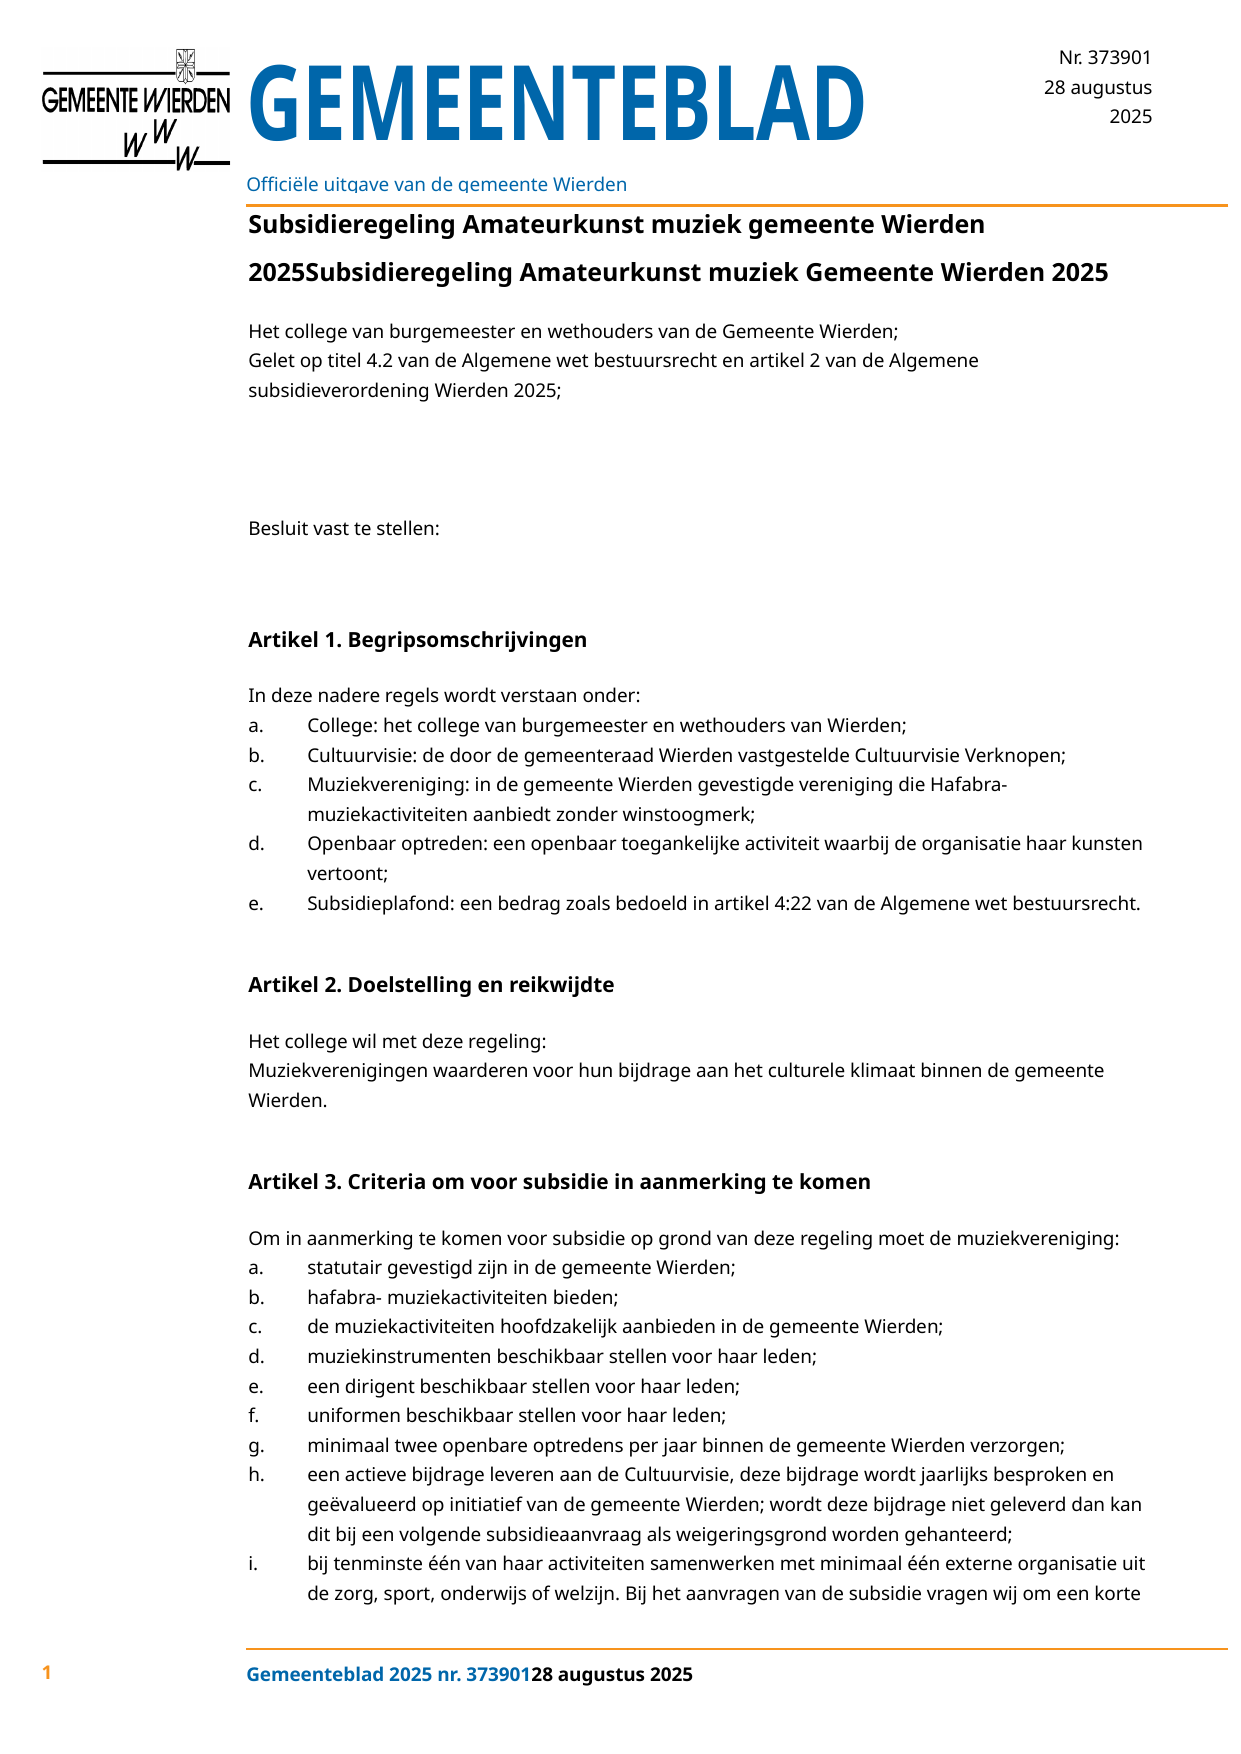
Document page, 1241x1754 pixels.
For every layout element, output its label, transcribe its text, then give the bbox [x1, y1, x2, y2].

list uniformen beschikbaar stellen voor haar leden; [248, 1402, 1152, 1428]
text Het college wil met deze regeling: [248, 1028, 1152, 1053]
list Cultuurvisie: de door de gemeenteraad Wierden vastgestelde Cultuurvisie Verknopen; [248, 742, 1152, 768]
text Artikel 3. Criteria om voor subsidie in aanmerking te komen [248, 1167, 1152, 1195]
text Besluit vast te stellen: [248, 515, 1152, 541]
list minimaal twee openbare optredens per jaar binnen de gemeente Wierden verzorgen; [248, 1432, 1152, 1458]
list Openbaar optreden: een openbaar toegankelijke activiteit waarbij de organisatie haar kunsten vertoont; [248, 831, 1152, 886]
list Subsidieplafond: een bedrag zoals bedoeld in artikel 4:22 van de Algemene wet bestuursrecht. [248, 890, 1152, 916]
text Muziekverenigingen waarderen voor hun bijdrage aan het culturele klimaat binnen de gemeente Wierden. [248, 1057, 1152, 1113]
list statutair gevestigd zijn in de gemeente Wierden; [248, 1254, 1152, 1280]
text Om in aanmerking te komen voor subsidie op grond van deze regeling moet de muziekvereniging: [248, 1225, 1152, 1251]
picture [41, 47, 231, 172]
text Het college van burgemeester en wethouders van de Gemeente Wierden; [248, 318, 1152, 344]
text In deze nadere regels wordt verstaan onder: [248, 683, 1152, 708]
list een actieve bijdrage leveren aan de Cultuurvisie, deze bijdrage wordt jaarlijks besproken en geëvalueerd op initiatief van de gemeente Wierden; wordt deze bijdrage niet geleverd dan kan dit bij een volgende subsidieaanvraag als weigeringsgrond worden gehanteerd; [248, 1462, 1152, 1547]
text Subsidieregeling Amateurkunst muziek gemeente Wierden 2025Subsidieregeling Amateurkunst muziek Gemeente Wierden 2025 [248, 207, 1152, 288]
list een dirigent beschikbaar stellen voor haar leden; [248, 1373, 1152, 1399]
list hafabra- muziekactiviteiten bieden; [248, 1284, 1152, 1310]
list Muziekvereniging: in de gemeente Wierden gevestigde vereniging die Hafabra-muziekactiviteiten aanbiedt zonder winstoogmerk; [248, 771, 1152, 827]
text Gelet op titel 4.2 van de Algemene wet bestuursrecht en artikel 2 van de Algemene subsidieverordening Wierden 2025; [248, 347, 1152, 403]
list muziekinstrumenten beschikbaar stellen voor haar leden; [248, 1343, 1152, 1369]
text Artikel 1. Begripsomschrijvingen [248, 625, 1152, 653]
list de muziekactiviteiten hoofdzakelijk aanbieden in de gemeente Wierden; [248, 1314, 1152, 1339]
list bij tenminste één van haar activiteiten samenwerken met minimaal één externe organisatie uit de zorg, sport, onderwijs of welzijn. Bij het aanvragen van de subsidie vragen wij om een korte [248, 1550, 1152, 1606]
text Artikel 2. Doelstelling en reikwijdte [248, 970, 1152, 998]
list College: het college van burgemeester en wethouders van Wierden; [248, 712, 1152, 738]
